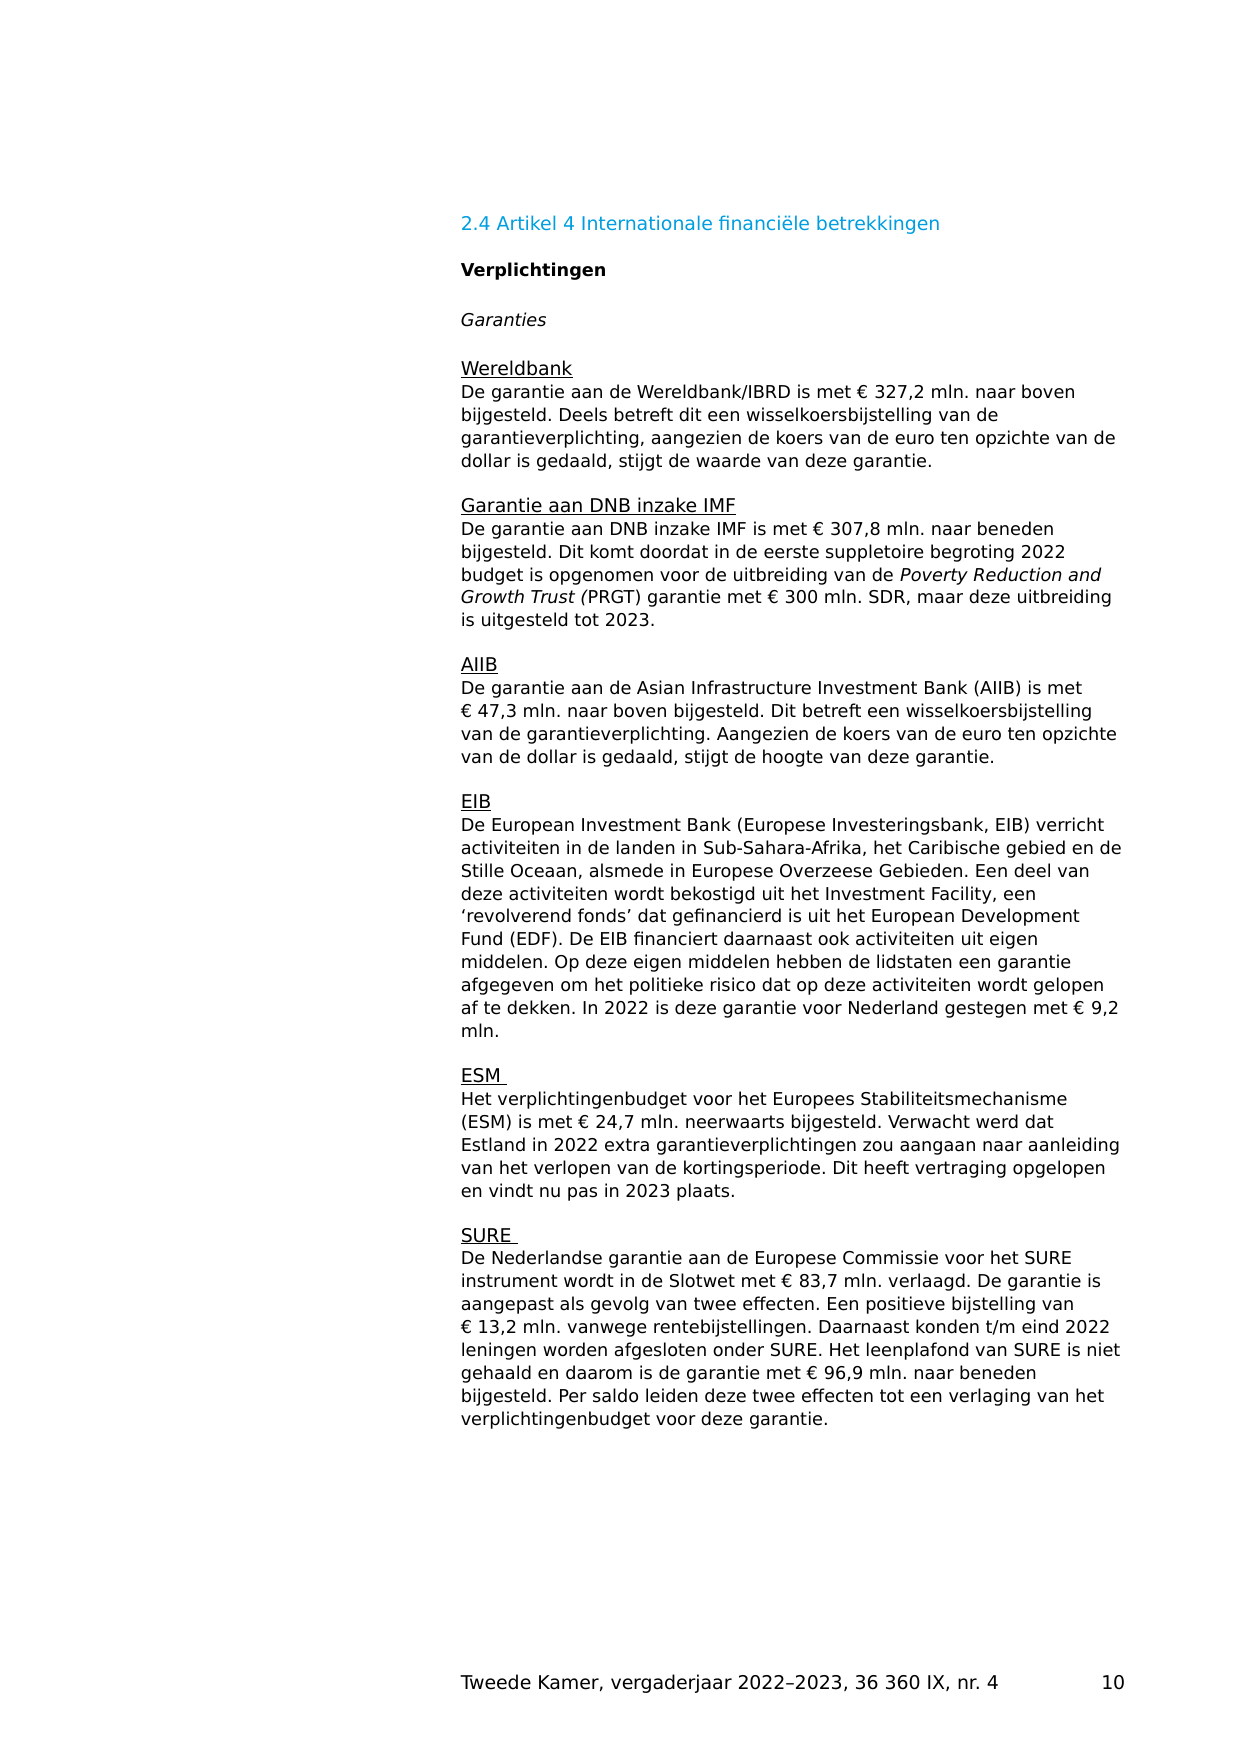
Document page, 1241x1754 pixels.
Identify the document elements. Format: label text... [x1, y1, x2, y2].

title 2.4 Artikel 4 Internationale financiële betrekkingen [461, 213, 1125, 235]
text Het verplichtingenbudget voor het Europees Stabiliteitsmechanisme (ESM) is met € 24,7 mln. neerwaarts bijgesteld. Verwacht werd dat Estland in 2022 extra garantieverplichtingen zou aangaan naar aanleiding van het verlopen van de kortingsperiode. Dit heeft vertraging opgelopen en vindt nu pas in 2023 plaats. [461, 1087, 1125, 1202]
text Verplichtingen [461, 258, 1125, 281]
text De garantie aan DNB inzake IMF is met € 307,8 mln. naar beneden bijgesteld. Dit komt doordat in de eerste suppletoire begroting 2022 budget is opgenomen voor de uitbreiding van de Poverty Reduction and Growth Trust (PRGT) garantie met € 300 mln. SDR, maar deze uitbreiding is uitgesteld tot 2023. [461, 517, 1125, 631]
text De garantie aan de Asian Infrastructure Investment Bank (AIIB) is met € 47,3 mln. naar boven bijgesteld. Dit betreft een wisselkoersbijstelling van de garantieverplichting. Aangezien de koers van de euro ten opzichte van de dollar is gedaald, stijgt de hoogte van deze garantie. [461, 676, 1125, 768]
text Wereldbank [461, 358, 1125, 380]
text SURE [461, 1224, 1125, 1246]
text EIB [461, 791, 1125, 813]
text Garantie aan DNB inzake IMF [461, 495, 1125, 517]
text AIIB [461, 654, 1125, 676]
text De Nederlandse garantie aan de Europese Commissie voor het SURE instrument wordt in de Slotwet met € 83,7 mln. verlaagd. De garantie is aangepast als gevolg van twee effecten. Een positieve bijstelling van € 13,2 mln. vanwege rentebijstellingen. Daarnaast konden t/m eind 2022 leningen worden afgesloten onder SURE. Het leenplafond van SURE is niet gehaald en daarom is de garantie met € 96,9 mln. naar beneden bijgesteld. Per saldo leiden deze twee effecten tot een verlaging van het verplichtingenbudget voor deze garantie. [461, 1246, 1125, 1430]
text Garanties [461, 308, 1125, 331]
text ESM [461, 1065, 1125, 1087]
text De garantie aan de Wereldbank/IBRD is met € 327,2 mln. naar boven bijgesteld. Deels betreft dit een wisselkoersbijstelling van de garantieverplichting, aangezien de koers van de euro ten opzichte van de dollar is gedaald, stijgt de waarde van deze garantie. [461, 380, 1125, 472]
text De European Investment Bank (Europese Investeringsbank, EIB) verricht activiteiten in de landen in Sub-Sahara-Afrika, het Caribische gebied en de Stille Oceaan, alsmede in Europese Overzeese Gebieden. Een deel van deze activiteiten wordt bekostigd uit het Investment Facility, een ‘revolverend fonds’ dat gefinancierd is uit het European Development Fund (EDF). De EIB financiert daarnaast ook activiteiten uit eigen middelen. Op deze eigen middelen hebben de lidstaten een garantie afgegeven om het politieke risico dat op deze activiteiten wordt gelopen af te dekken. In 2022 is deze garantie voor Nederland gestegen met € 9,2 mln. [461, 813, 1125, 1042]
